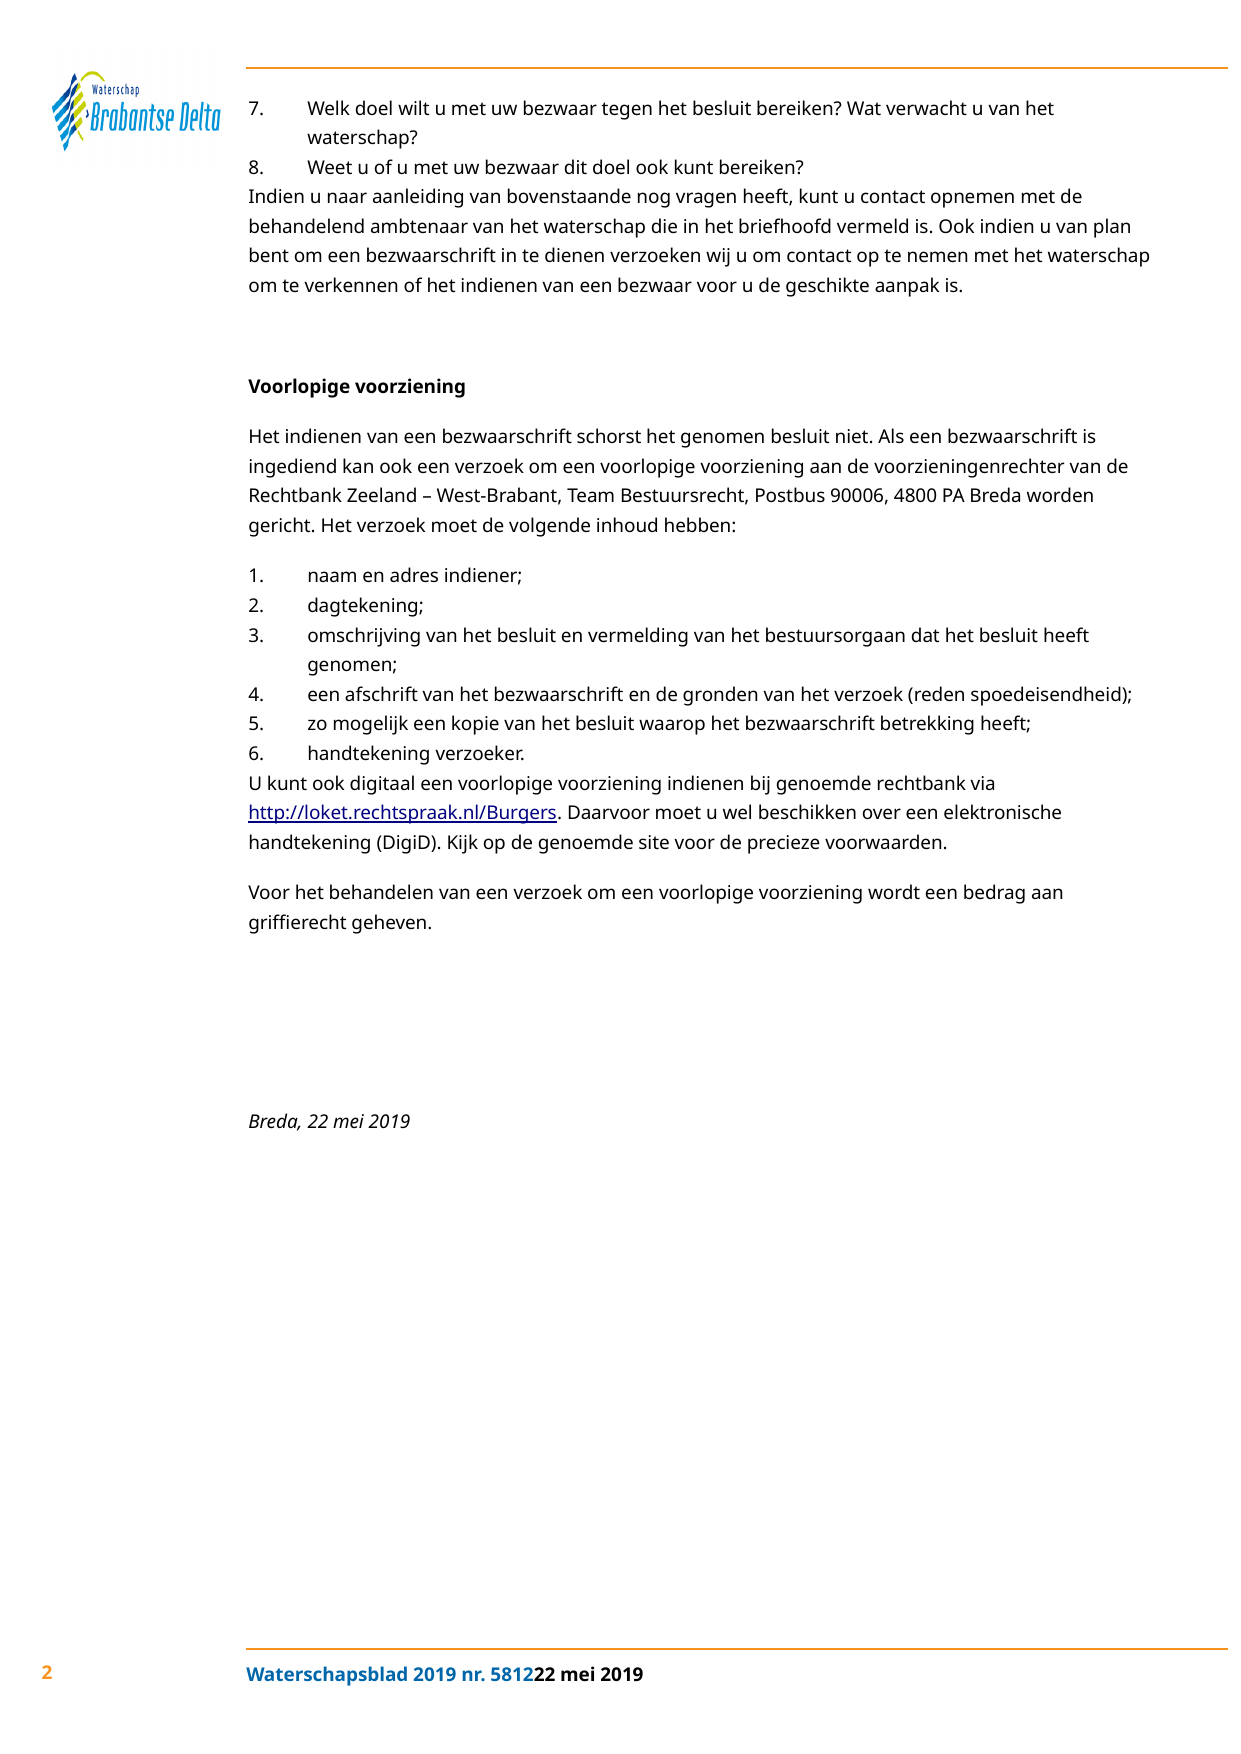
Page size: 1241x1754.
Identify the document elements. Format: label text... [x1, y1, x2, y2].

list handtekening verzoeker. [248, 740, 1152, 766]
list Welk doel wilt u met uw bezwaar tegen het besluit bereiken? Wat verwacht u van het waterschap? [248, 95, 1152, 150]
list Weet u of u met uw bezwaar dit doel ook kunt bereiken? [248, 154, 1152, 180]
list omschrijving van het besluit en vermelding van het bestuursorgaan dat het besluit heeft genomen; [248, 622, 1152, 677]
picture [41, 47, 231, 172]
text Het indienen van een bezwaarschrift schorst het genomen besluit niet. Als een bezwaarschrift is ingediend kan ook een verzoek om een voorlopige voorziening aan de voorzieningenrechter van de Rechtbank Zeeland – West-Brabant, Team Bestuursrecht, Postbus 90006, 4800 PA Breda worden gericht. Het verzoek moet de volgende inhoud hebben: [248, 423, 1152, 538]
list zo mogelijk een kopie van het besluit waarop het bezwaarschrift betrekking heeft; [248, 711, 1152, 736]
text Voorlopige voorziening [248, 373, 1152, 399]
text Breda, 22 mei 2019 [248, 1108, 1152, 1134]
text U kunt ook digitaal een voorlopige voorziening indienen bij genoemde rechtbank via http://loket.rechtspraak.nl/Burgers. Daarvoor moet u wel beschikken over een elektronische handtekening (DigiD). Kijk op de genoemde site voor de precieze voorwaarden. [248, 770, 1152, 855]
list dagtekening; [248, 592, 1152, 618]
text Indien u naar aanleiding van bovenstaande nog vragen heeft, kunt u contact opnemen met de behandelend ambtenaar van het waterschap die in het briefhoofd vermeld is. Ook indien u van plan bent om een bezwaarschrift in te dienen verzoeken wij u om contact op te nemen met het waterschap om te verkennen of het indienen van een bezwaar voor u de geschikte aanpak is. [248, 183, 1152, 298]
list naam en adres indiener; [248, 563, 1152, 588]
text Voor het behandelen van een verzoek om een voorlopige voorziening wordt een bedrag aan griffierecht geheven. [248, 879, 1152, 935]
list een afschrift van het bezwaarschrift en de gronden van het verzoek (reden spoedeisendheid); [248, 681, 1152, 707]
